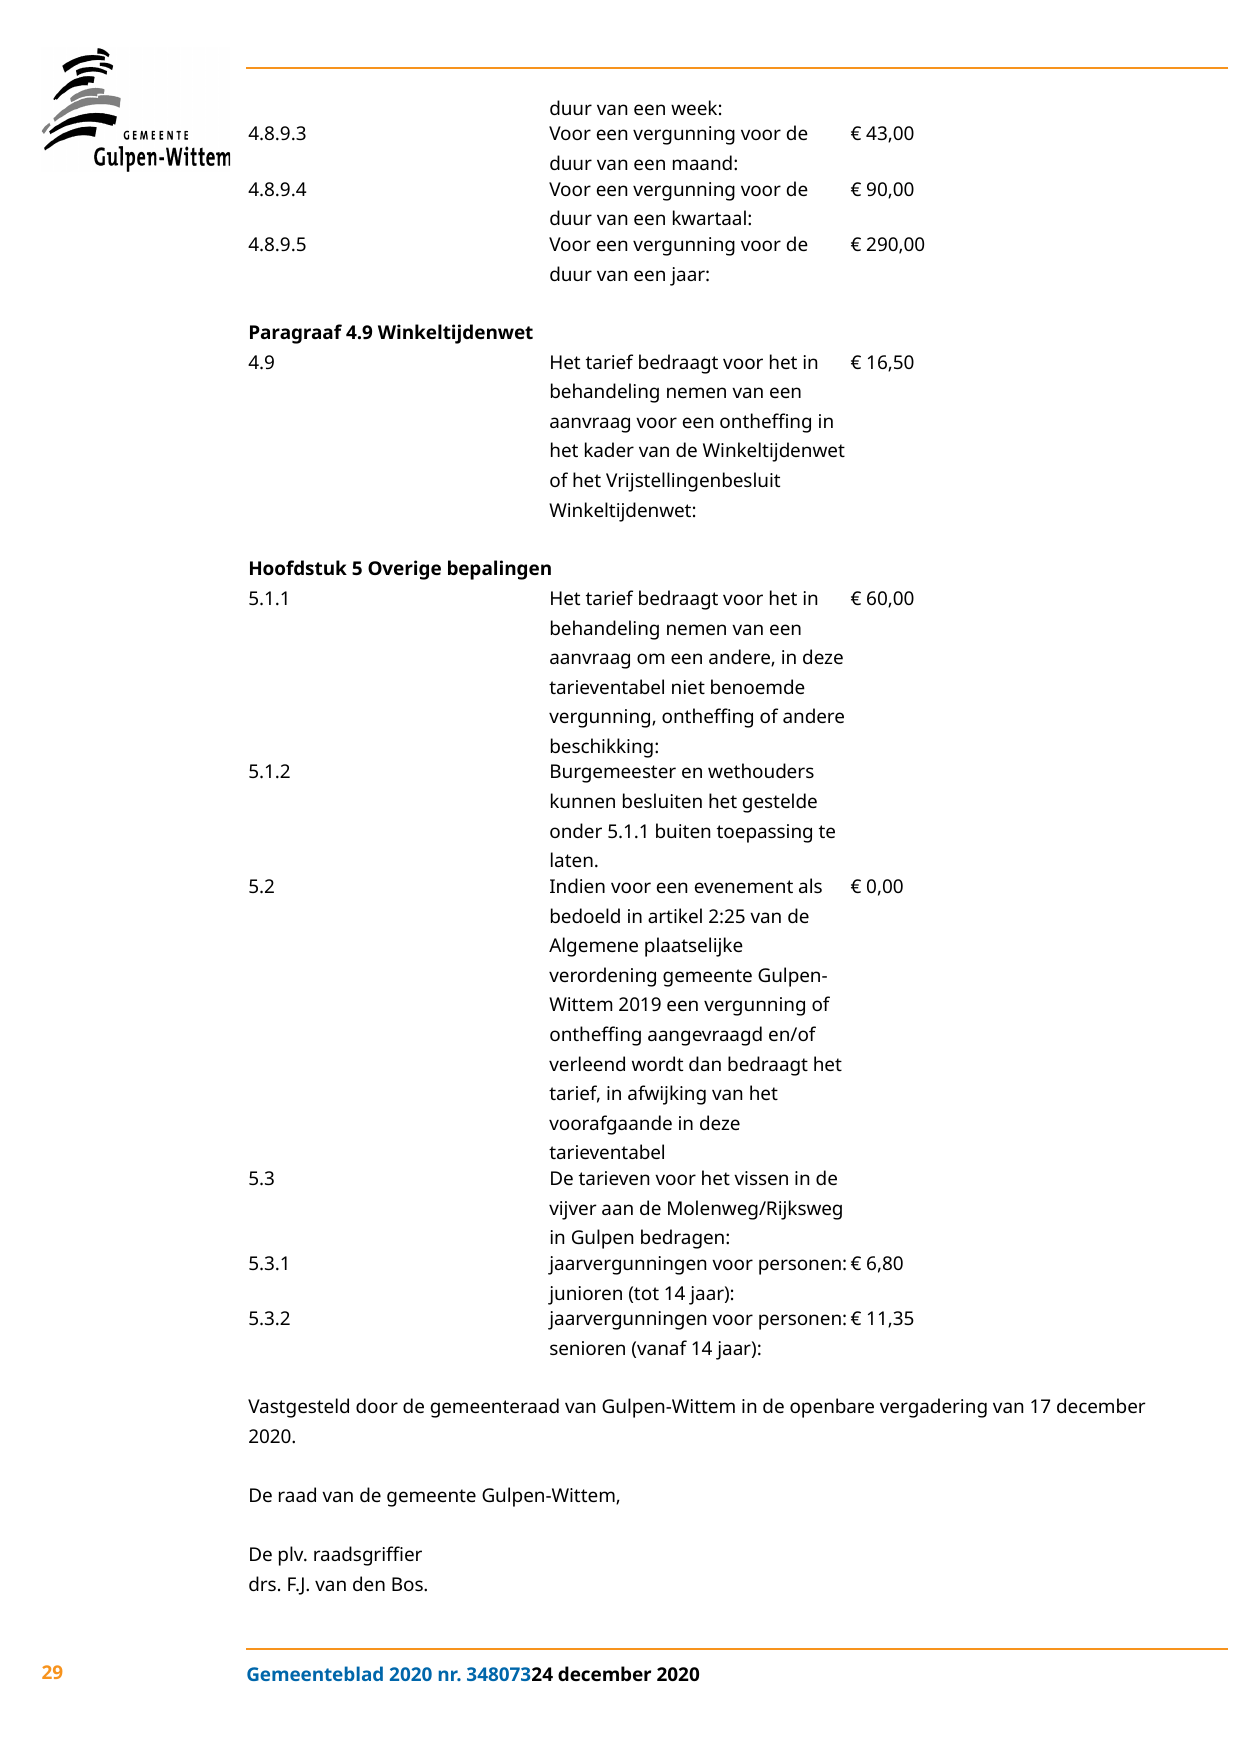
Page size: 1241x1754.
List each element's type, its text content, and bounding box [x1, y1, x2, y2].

table_cell € 11,35 [850, 1305, 1152, 1361]
table_cell 5.3.2 [248, 1305, 549, 1361]
table_cell 5.1.2 [248, 759, 549, 873]
table_cell € 90,00 [850, 176, 1152, 231]
table_cell Voor een vergunning voor de duur van een kwartaal: [549, 176, 850, 231]
table_cell € 0,00 [850, 873, 1152, 1165]
table_cell [850, 1165, 1152, 1250]
text De plv. raadsgriffier [248, 1541, 1152, 1567]
text Vastgesteld door de gemeenteraad van Gulpen-Wittem in de openbare vergadering van 17 december 2020. [248, 1393, 1152, 1449]
table_cell [850, 759, 1152, 873]
table_cell Voor een vergunning voor de duur van een maand: [549, 121, 850, 176]
table_cell 4.8.9.4 [248, 176, 549, 231]
text Paragraaf 4.9 Winkeltijdenwet [248, 319, 1152, 345]
table_cell Indien voor een evenement als bedoeld in artikel 2:25 van de Algemene plaatselijke verordening gemeente Gulpen-Wittem 2019 een vergunning of ontheffing aangevraagd en/of verleend wordt dan bedraagt het tarief, in afwijking van het voorafgaande in deze tarieventabel [549, 873, 850, 1165]
table_cell [248, 95, 549, 121]
table_cell 5.2 [248, 873, 549, 1165]
table_header 4.9 [248, 349, 549, 523]
table_cell Voor een vergunning voor de duur van een jaar: [549, 231, 850, 286]
picture [41, 47, 231, 172]
table_header Het tarief bedraagt voor het in behandeling nemen van een aanvraag om een andere, in deze tarieventabel niet benoemde vergunning, ontheffing of andere beschikking: [549, 585, 850, 759]
text drs. F.J. van den Bos. [248, 1571, 1152, 1597]
table_cell € 6,80 [850, 1250, 1152, 1305]
table_cell 4.8.9.5 [248, 231, 549, 286]
table_header 5.1.1 [248, 585, 549, 759]
table_cell 5.3.1 [248, 1250, 549, 1305]
table_header € 16,50 [850, 349, 1152, 523]
table_cell duur van een week: [549, 95, 850, 121]
table_cell 5.3 [248, 1165, 549, 1250]
table_header € 60,00 [850, 585, 1152, 759]
text De raad van de gemeente Gulpen-Wittem, [248, 1482, 1152, 1508]
table_cell [850, 95, 1152, 121]
table_cell 4.8.9.3 [248, 121, 549, 176]
table_header Het tarief bedraagt voor het in behandeling nemen van een aanvraag voor een ontheffing in het kader van de Winkeltijdenwet of het Vrijstellingenbesluit Winkeltijdenwet: [549, 349, 850, 523]
table_cell jaarvergunningen voor personen: senioren (vanaf 14 jaar): [549, 1305, 850, 1361]
text Hoofdstuk 5 Overige bepalingen [248, 555, 1152, 581]
table_cell De tarieven voor het vissen in de vijver aan de Molenweg/Rijksweg in Gulpen bedragen: [549, 1165, 850, 1250]
table_cell € 290,00 [850, 231, 1152, 286]
table_cell Burgemeester en wethouders kunnen besluiten het gestelde onder 5.1.1 buiten toepassing te laten. [549, 759, 850, 873]
table_cell € 43,00 [850, 121, 1152, 176]
table_cell jaarvergunningen voor personen: junioren (tot 14 jaar): [549, 1250, 850, 1305]
